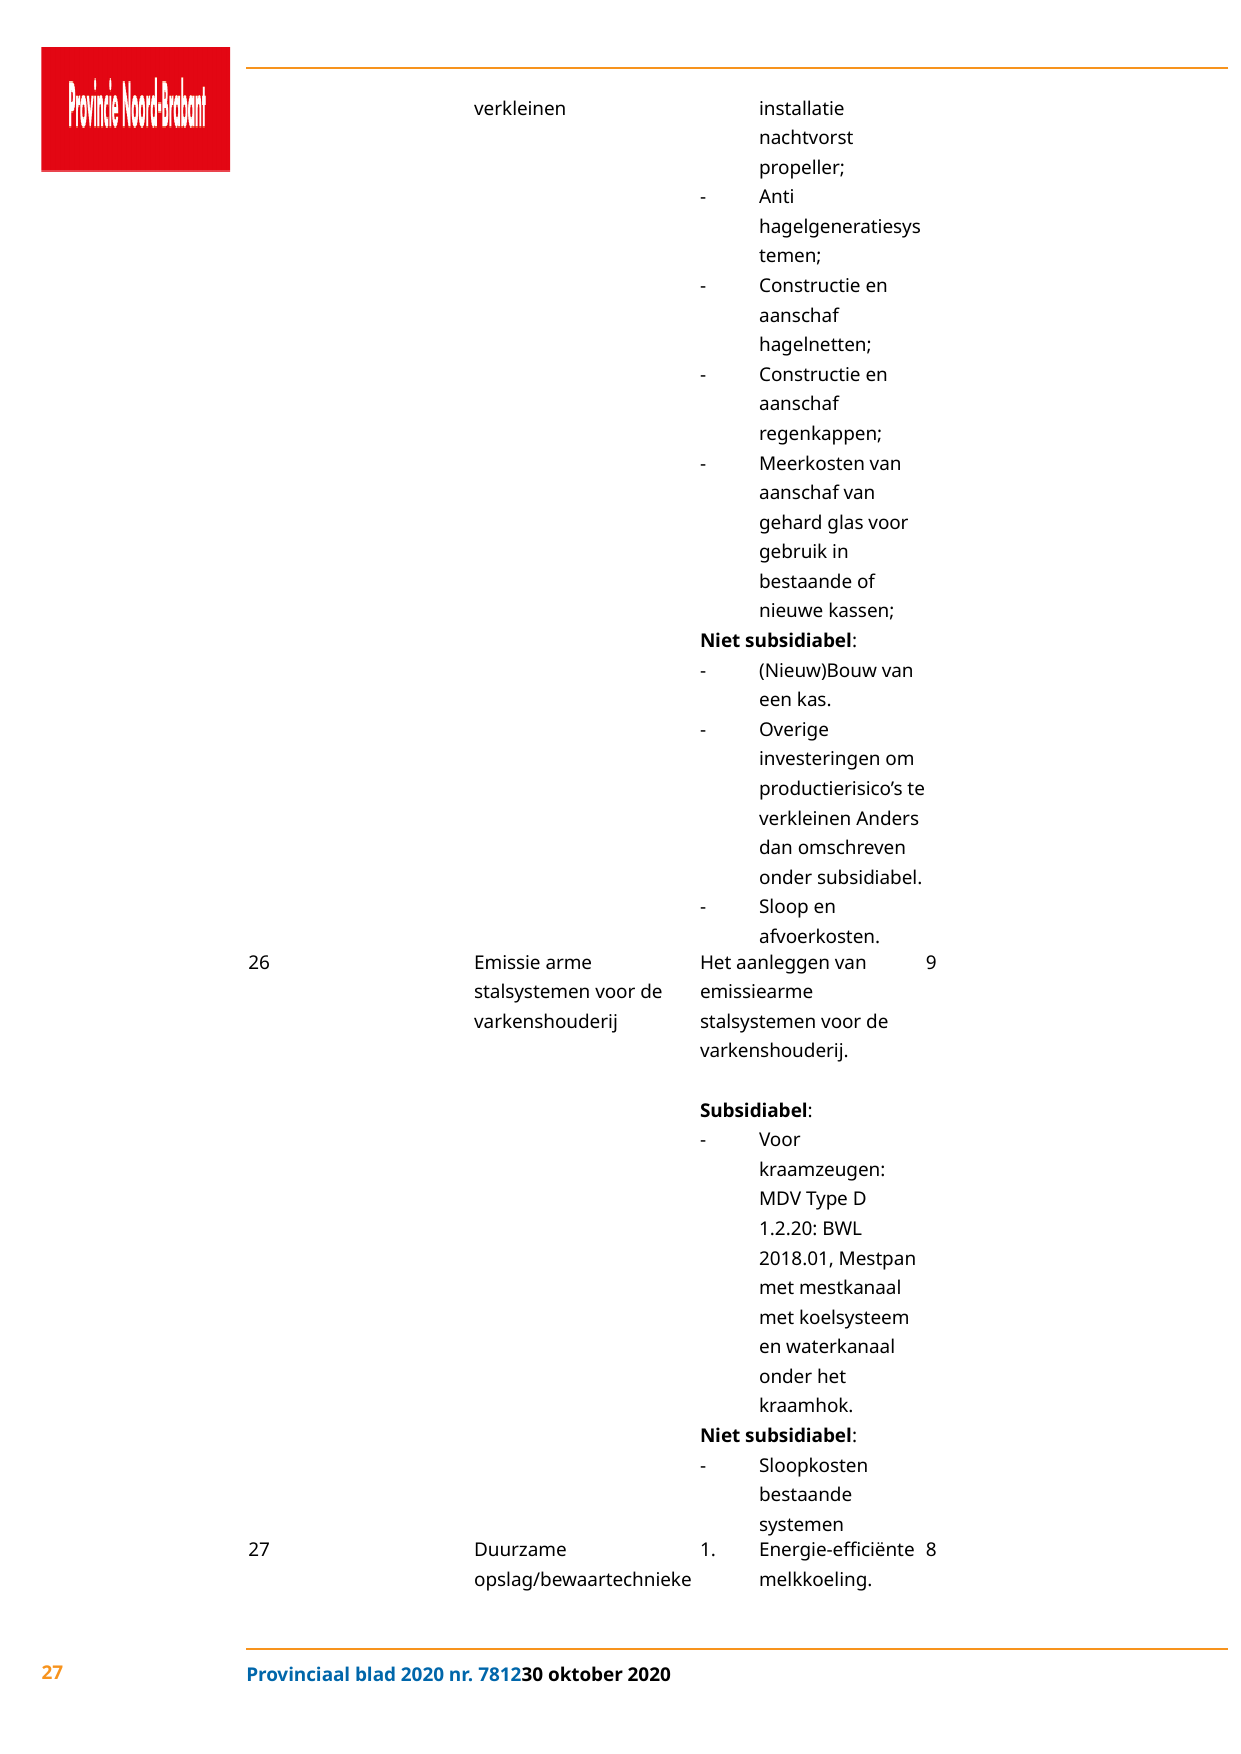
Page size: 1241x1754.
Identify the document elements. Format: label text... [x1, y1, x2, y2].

table_cell Duurzame opslag/bewaartechnieke [474, 1537, 700, 1592]
table_cell verkleinen [474, 95, 700, 949]
table_cell Energie-efficiënte melkkoeling. [700, 1537, 926, 1592]
table_cell installatie nachtvorst propeller; Anti hagelgeneratiesystemen; Constructie en aanschaf hagelnetten; Constructie en aanschaf regenkappen; Meerkosten van aanschaf van gehard glas voor gebruik in bestaande of nieuwe kassen; Niet subsidiabel: (Nieuw)Bouw van een kas. Overige investeringen om productierisico’s te verkleinen Anders dan omschreven onder subsidiabel. Sloop en afvoerkosten. [700, 95, 926, 949]
table_cell Het aanleggen van emissiearme stalsystemen voor de varkenshouderij. Subsidiabel: Voor kraamzeugen: MDV Type D 1.2.20: BWL 2018.01, Mestpan met mestkanaal met koelsysteem en waterkanaal onder het kraamhok. Niet subsidiabel: Sloopkosten bestaande systemen [700, 949, 926, 1537]
table_cell 27 [248, 1537, 474, 1592]
picture [41, 47, 231, 172]
table_cell Emissie arme stalsystemen voor de varkenshouderij [474, 949, 700, 1537]
table_cell [248, 95, 474, 949]
table_cell [926, 95, 1152, 949]
table_cell 9 [926, 949, 1152, 1537]
table_cell 26 [248, 949, 474, 1537]
table_cell 8 [926, 1537, 1152, 1592]
